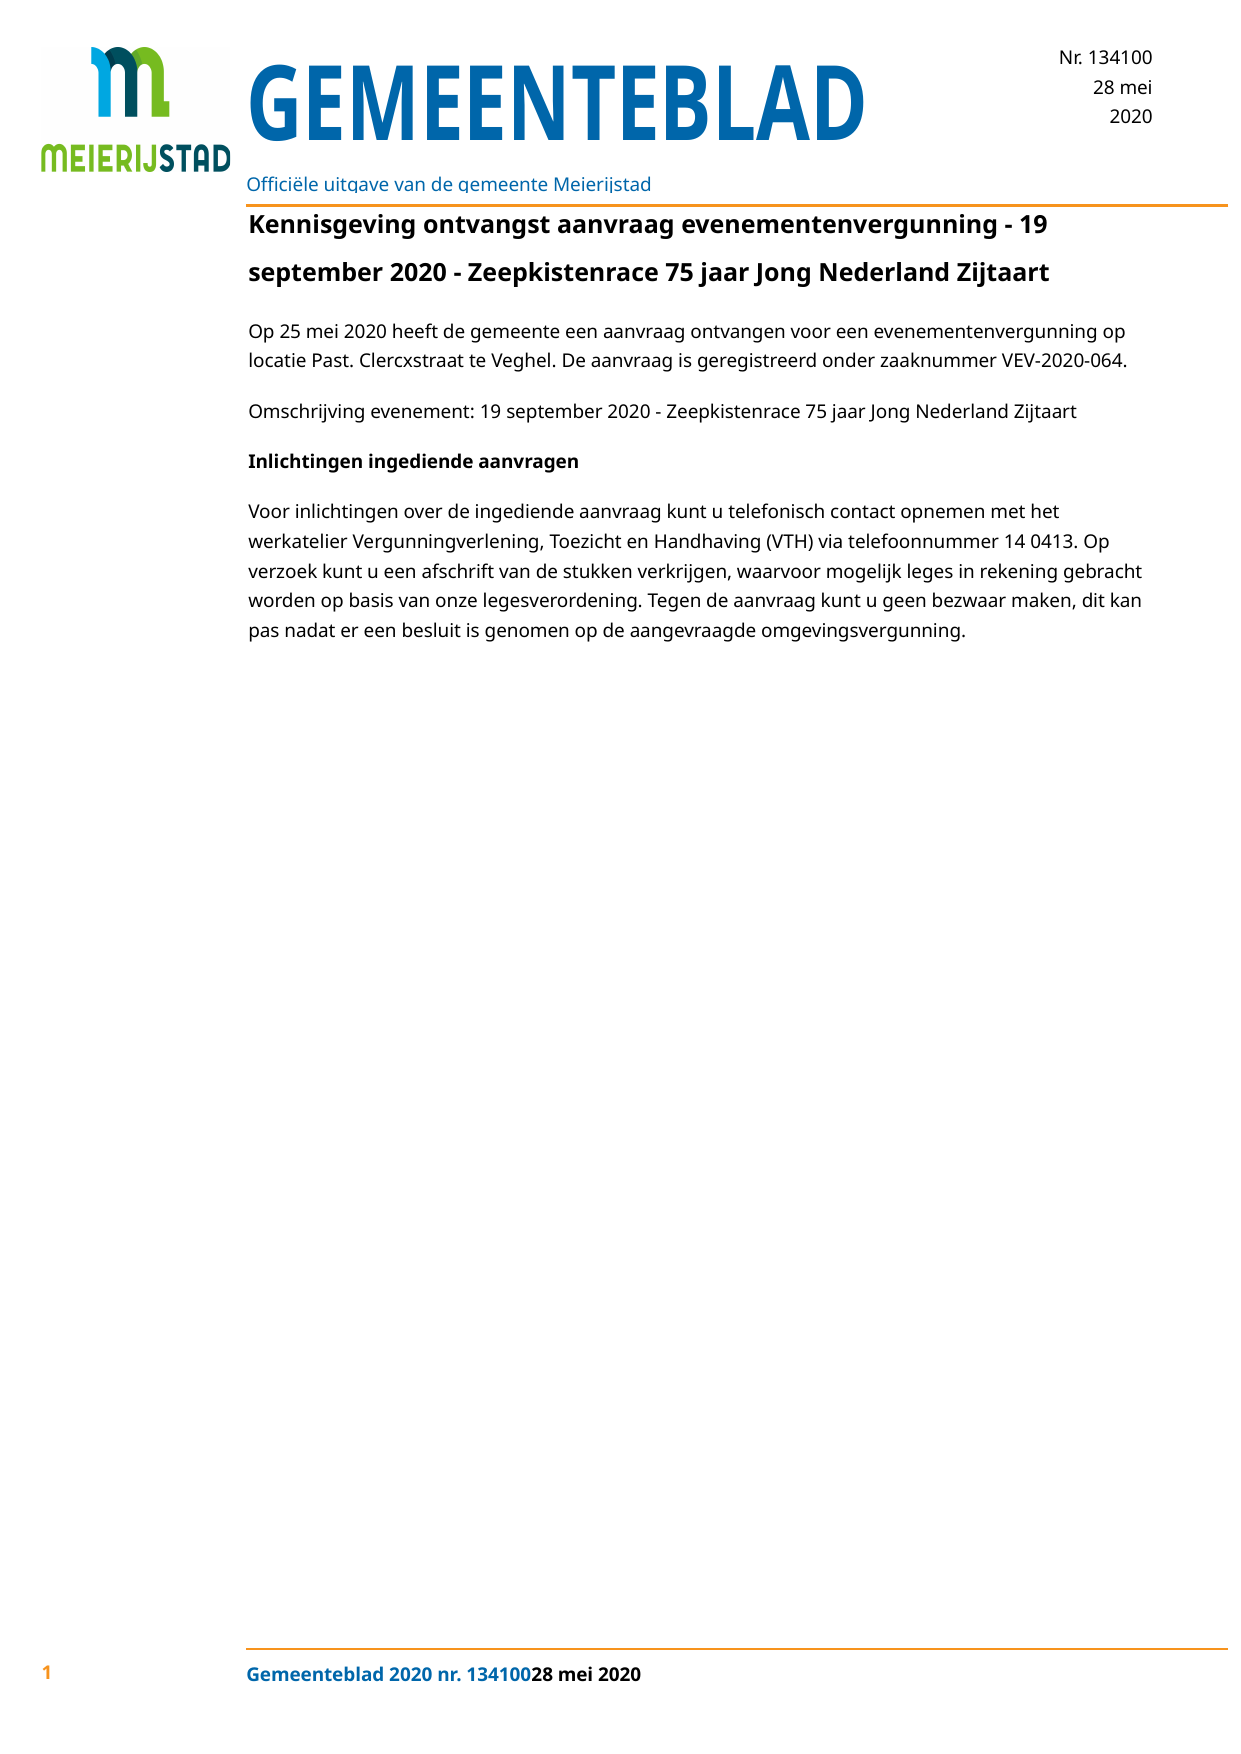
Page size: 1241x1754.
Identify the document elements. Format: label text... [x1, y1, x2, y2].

text Inlichtingen ingediende aanvragen [248, 448, 1152, 474]
text Omschrijving evenement: 19 september 2020 - Zeepkistenrace 75 jaar Jong Nederland Zijtaart [248, 398, 1152, 424]
picture [41, 47, 231, 172]
text Op 25 mei 2020 heeft de gemeente een aanvraag ontvangen voor een evenementenvergunning op locatie Past. Clercxstraat te Veghel. De aanvraag is geregistreerd onder zaaknummer VEV-2020-064. [248, 318, 1152, 373]
text Voor inlichtingen over de ingediende aanvraag kunt u telefonisch contact opnemen met het werkatelier Vergunningverlening, Toezicht en Handhaving (VTH) via telefoonnummer 14 0413. Op verzoek kunt u een afschrift van de stukken verkrijgen, waarvoor mogelijk leges in rekening gebracht worden op basis van onze legesverordening. Tegen de aanvraag kunt u geen bezwaar maken, dit kan pas nadat er een besluit is genomen op de aangevraagde omgevingsvergunning. [248, 499, 1152, 643]
text Kennisgeving ontvangst aanvraag evenementenvergunning - 19 september 2020 - Zeepkistenrace 75 jaar Jong Nederland Zijtaart [248, 207, 1152, 288]
